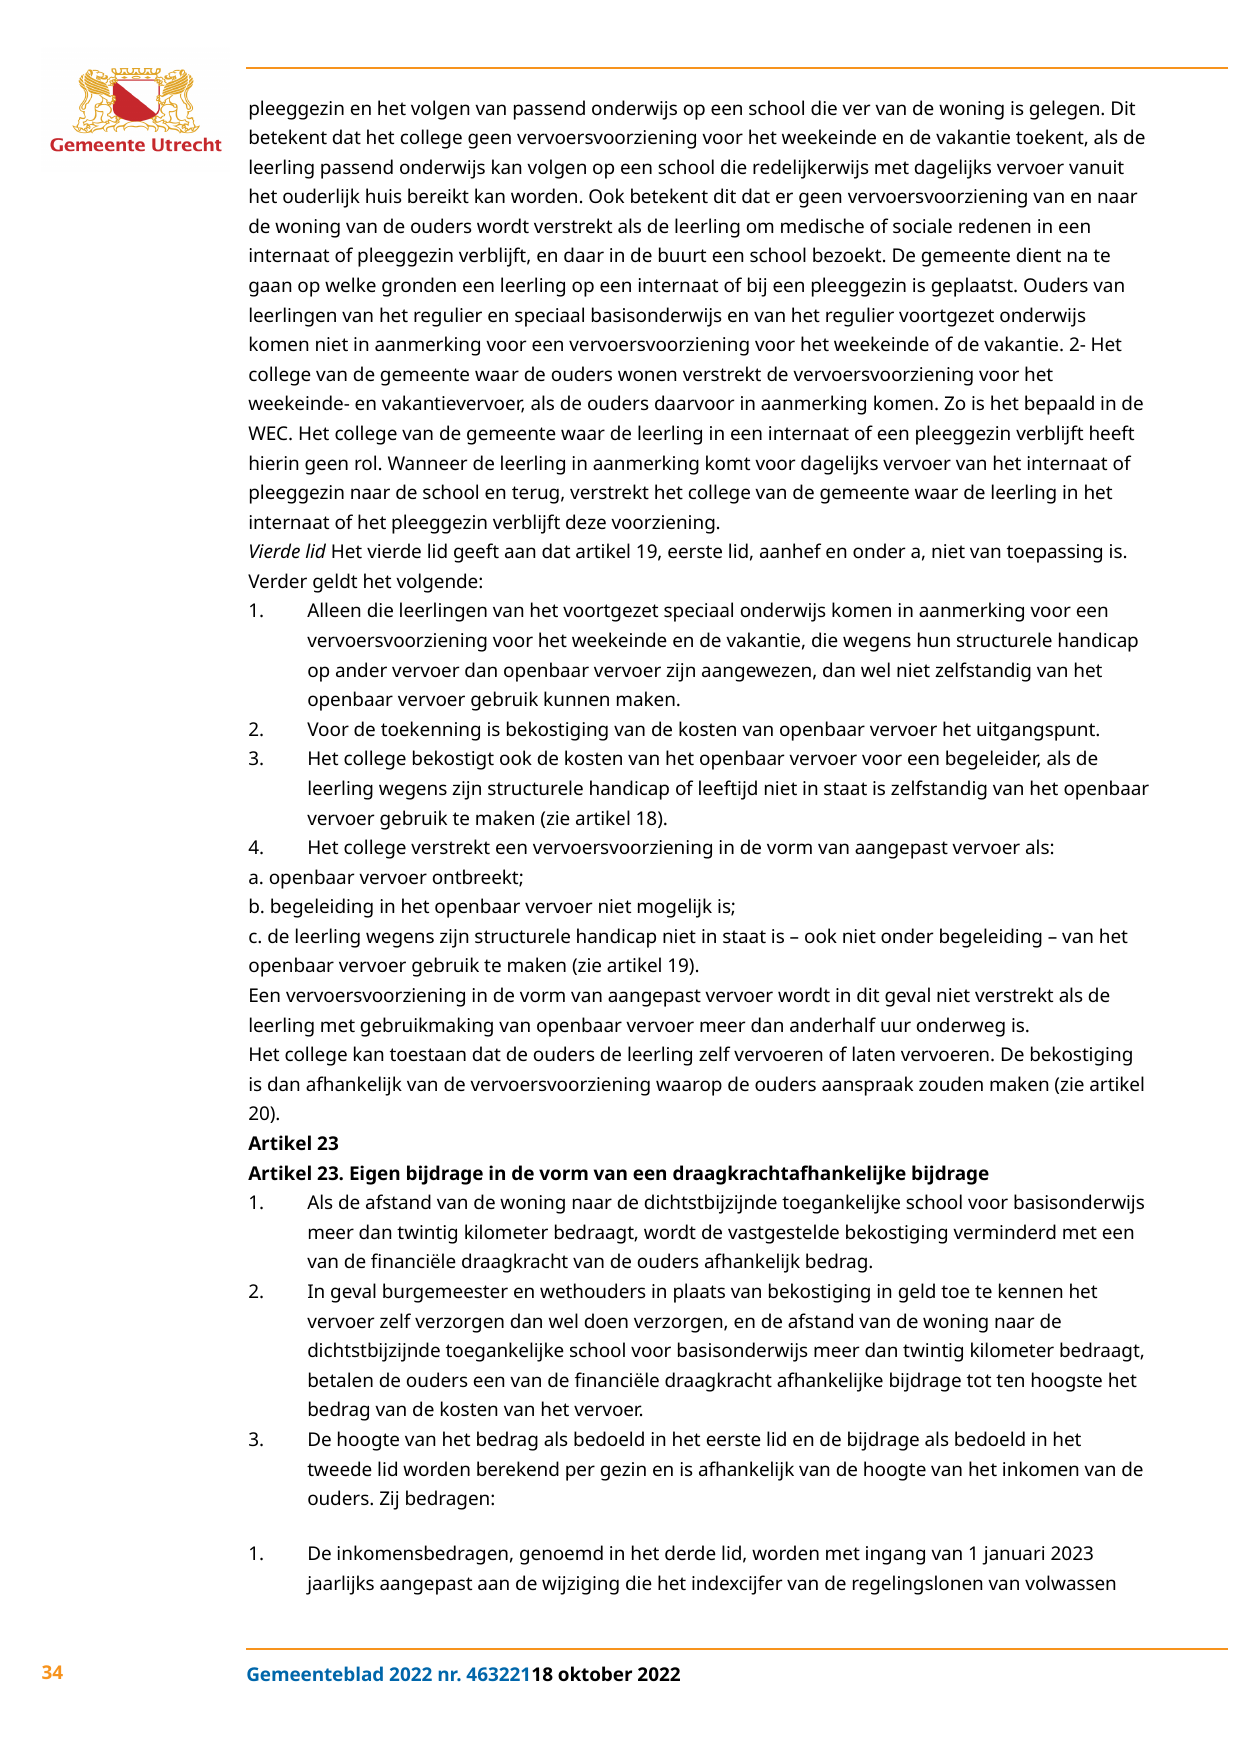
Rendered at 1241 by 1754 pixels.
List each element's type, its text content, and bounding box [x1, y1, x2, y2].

text Artikel 23 [248, 1130, 1152, 1156]
list Het college verstrekt een vervoersvoorziening in de vorm van aangepast vervoer als: [248, 834, 1152, 860]
text Het college kan toestaan dat de ouders de leerling zelf vervoeren of laten vervoeren. De bekostiging is dan afhankelijk van de vervoersvoorziening waarop de ouders aanspraak zouden maken (zie artikel 20). [248, 1041, 1152, 1126]
table_header Artikel 23. Eigen bijdrage in de vorm van een draagkrachtafhankelijke bijdrage Als de afstand van de woning naar de dichtstbijzijnde toegankelijke school voor basisonderwijs meer dan twintig kilometer bedraagt, wordt de vastgestelde bekostiging verminderd met een van de financiële draagkracht van de ouders afhankelijk bedrag. In geval burgemeester en wethouders in plaats van bekostiging in geld toe te kennen het vervoer zelf verzorgen dan wel doen verzorgen, en de afstand van de woning naar de dichtstbijzijnde toegankelijke school voor basisonderwijs meer dan twintig kilometer bedraagt, betalen de ouders een van de financiële draagkracht afhankelijke bijdrage tot ten hoogste het bedrag van de kosten van het vervoer. De hoogte van het bedrag als bedoeld in het eerste lid en de bijdrage als bedoeld in het tweede lid worden berekend per gezin en is afhankelijk van de hoogte van het inkomen van de ouders. Zij bedragen: De inkomensbedragen, genoemd in het derde lid, worden met ingang van 1 januari 2023 jaarlijks aangepast aan de wijziging die het indexcijfer van de regelingslonen van volwassen [248, 1160, 1152, 1596]
list Het college bekostigt ook de kosten van het openbaar vervoer voor een begeleider, als de leerling wegens zijn structurele handicap of leeftijd niet in staat is zelfstandig van het openbaar vervoer gebruik te maken (zie artikel 18). [248, 746, 1152, 831]
text c. de leerling wegens zijn structurele handicap niet in staat is – ook niet onder begeleiding – van het openbaar vervoer gebruik te maken (zie artikel 19). [248, 923, 1152, 978]
text Vierde lid Het vierde lid geeft aan dat artikel 19, eerste lid, aanhef en onder a, niet van toepassing is. Verder geldt het volgende: [248, 538, 1152, 594]
list Alleen die leerlingen van het voortgezet speciaal onderwijs komen in aanmerking voor een vervoersvoorziening voor het weekeinde en de vakantie, die wegens hun structurele handicap op ander vervoer dan openbaar vervoer zijn aangewezen, dan wel niet zelfstandig van het openbaar vervoer gebruik kunnen maken. [248, 598, 1152, 712]
picture [41, 47, 231, 172]
text pleeggezin en het volgen van passend onderwijs op een school die ver van de woning is gelegen. Dit betekent dat het college geen vervoersvoorziening voor het weekeinde en de vakantie toekent, als de leerling passend onderwijs kan volgen op een school die redelijkerwijs met dagelijks vervoer vanuit het ouderlijk huis bereikt kan worden. Ook betekent dit dat er geen vervoersvoorziening van en naar de woning van de ouders wordt verstrekt als de leerling om medische of sociale redenen in een internaat of pleeggezin verblijft, en daar in de buurt een school bezoekt. De gemeente dient na te gaan op welke gronden een leerling op een internaat of bij een pleeggezin is geplaatst. Ouders van leerlingen van het regulier en speciaal basisonderwijs en van het regulier voortgezet onderwijs komen niet in aanmerking voor een vervoersvoorziening voor het weekeinde of de vakantie. 2- Het college van de gemeente waar de ouders wonen verstrekt de vervoersvoorziening voor het weekeinde- en vakantievervoer, als de ouders daarvoor in aanmerking komen. Zo is het bepaald in de WEC. Het college van de gemeente waar de leerling in een internaat of een pleeggezin verblijft heeft hierin geen rol. Wanneer de leerling in aanmerking komt voor dagelijks vervoer van het internaat of pleeggezin naar de school en terug, verstrekt het college van de gemeente waar de leerling in het internaat of het pleeggezin verblijft deze voorziening. [248, 95, 1152, 535]
list Voor de toekenning is bekostiging van de kosten van openbaar vervoer het uitgangspunt. [248, 716, 1152, 742]
text b. begeleiding in het openbaar vervoer niet mogelijk is; [248, 893, 1152, 919]
text a. openbaar vervoer ontbreekt; [248, 864, 1152, 890]
text Een vervoersvoorziening in de vorm van aangepast vervoer wordt in dit geval niet verstrekt als de leerling met gebruikmaking van openbaar vervoer meer dan anderhalf uur onderweg is. [248, 982, 1152, 1038]
